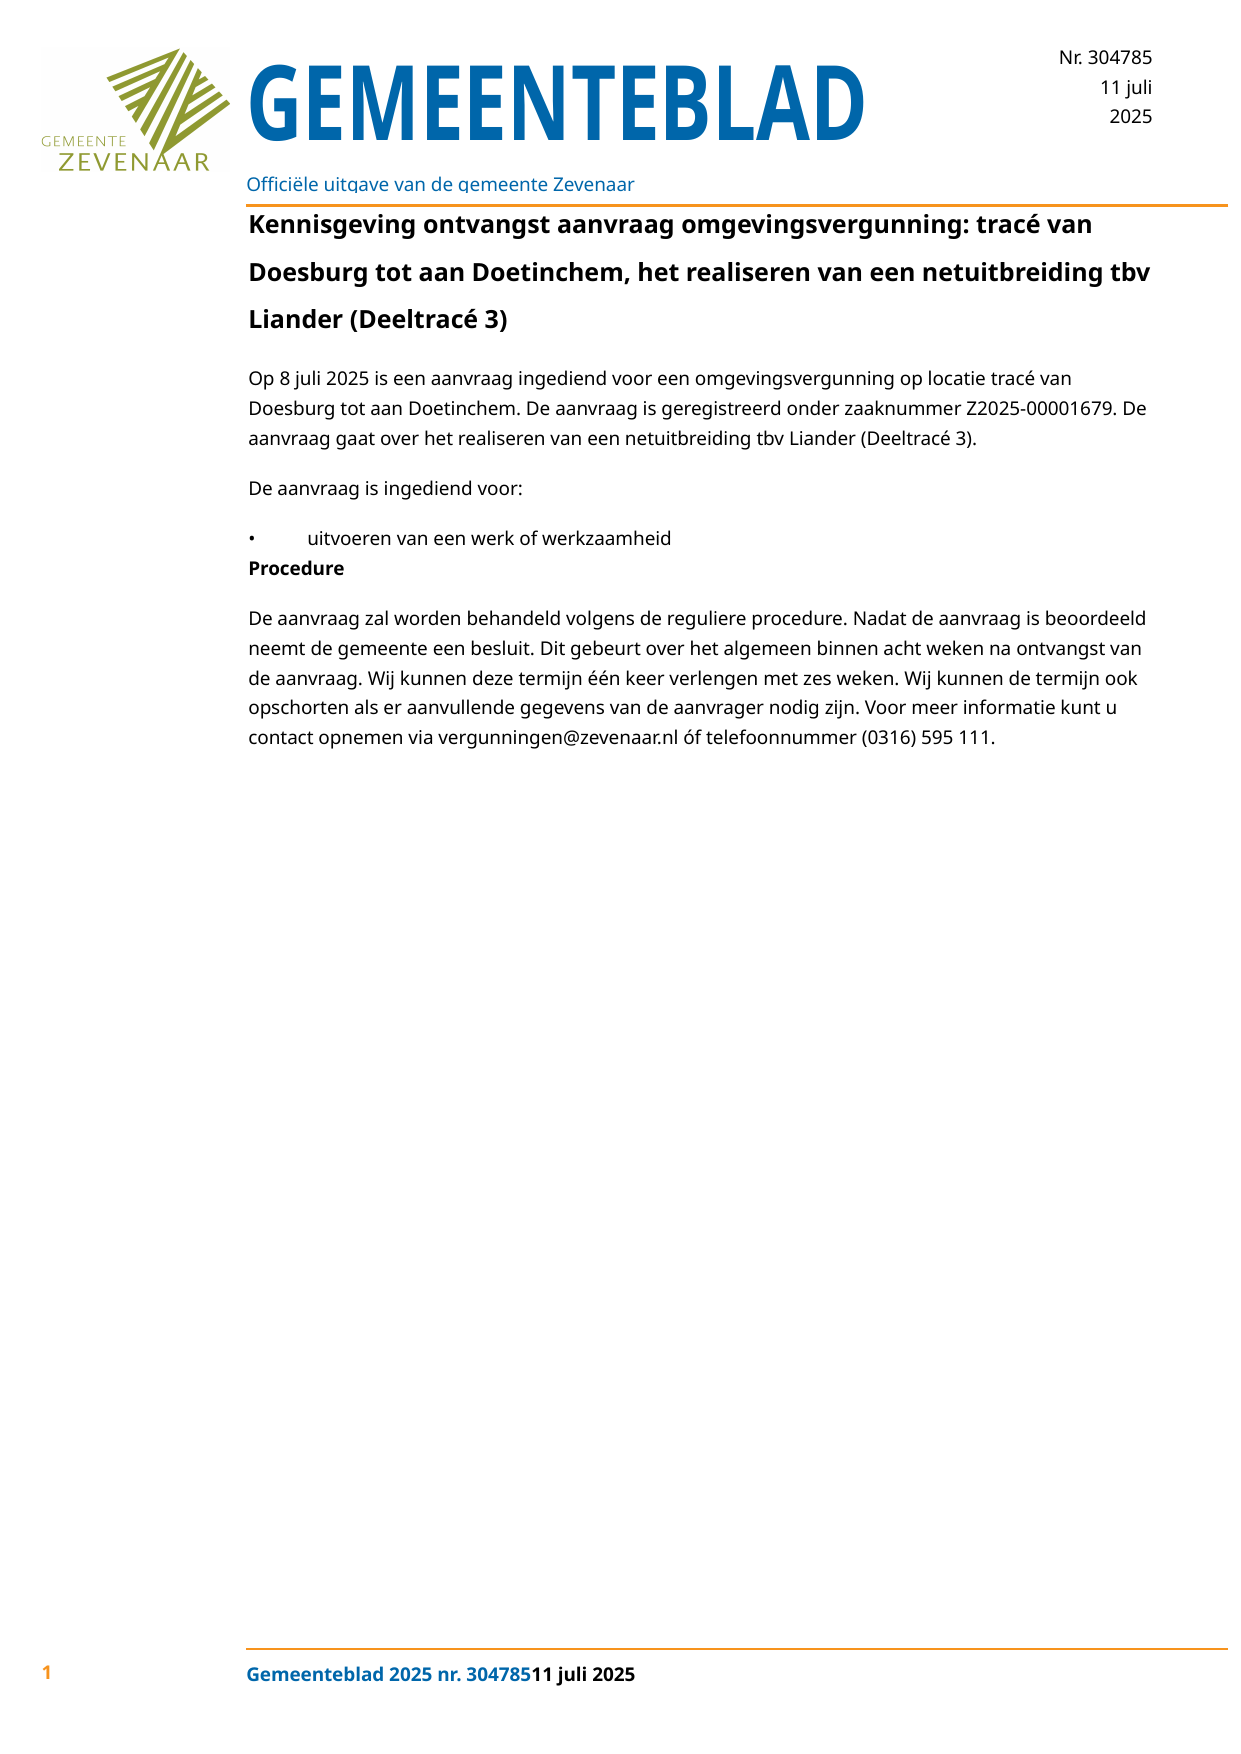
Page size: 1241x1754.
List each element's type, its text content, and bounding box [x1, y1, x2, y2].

text De aanvraag zal worden behandeld volgens de reguliere procedure. Nadat de aanvraag is beoordeeld neemt de gemeente een besluit. Dit gebeurt over het algemeen binnen acht weken na ontvangst van de aanvraag. Wij kunnen deze termijn één keer verlengen met zes weken. Wij kunnen de termijn ook opschorten als er aanvullende gegevens van de aanvrager nodig zijn. Voor meer informatie kunt u contact opnemen via vergunningen@zevenaar.nl óf telefoonnummer (0316) 595 111. [248, 606, 1152, 749]
text Procedure [248, 555, 1152, 581]
list uitvoeren van een werk of werkzaamheid [248, 526, 1152, 551]
text De aanvraag is ingediend voor: [248, 475, 1152, 501]
picture [41, 47, 231, 172]
text Kennisgeving ontvangst aanvraag omgevingsvergunning: tracé van Doesburg tot aan Doetinchem, het realiseren van een netuitbreiding tbv Liander (Deeltracé 3) [248, 207, 1152, 336]
text Op 8 juli 2025 is een aanvraag ingediend voor een omgevingsvergunning op locatie tracé van Doesburg tot aan Doetinchem. De aanvraag is geregistreerd onder zaaknummer Z2025-00001679. De aanvraag gaat over het realiseren van een netuitbreiding tbv Liander (Deeltracé 3). [248, 366, 1152, 450]
